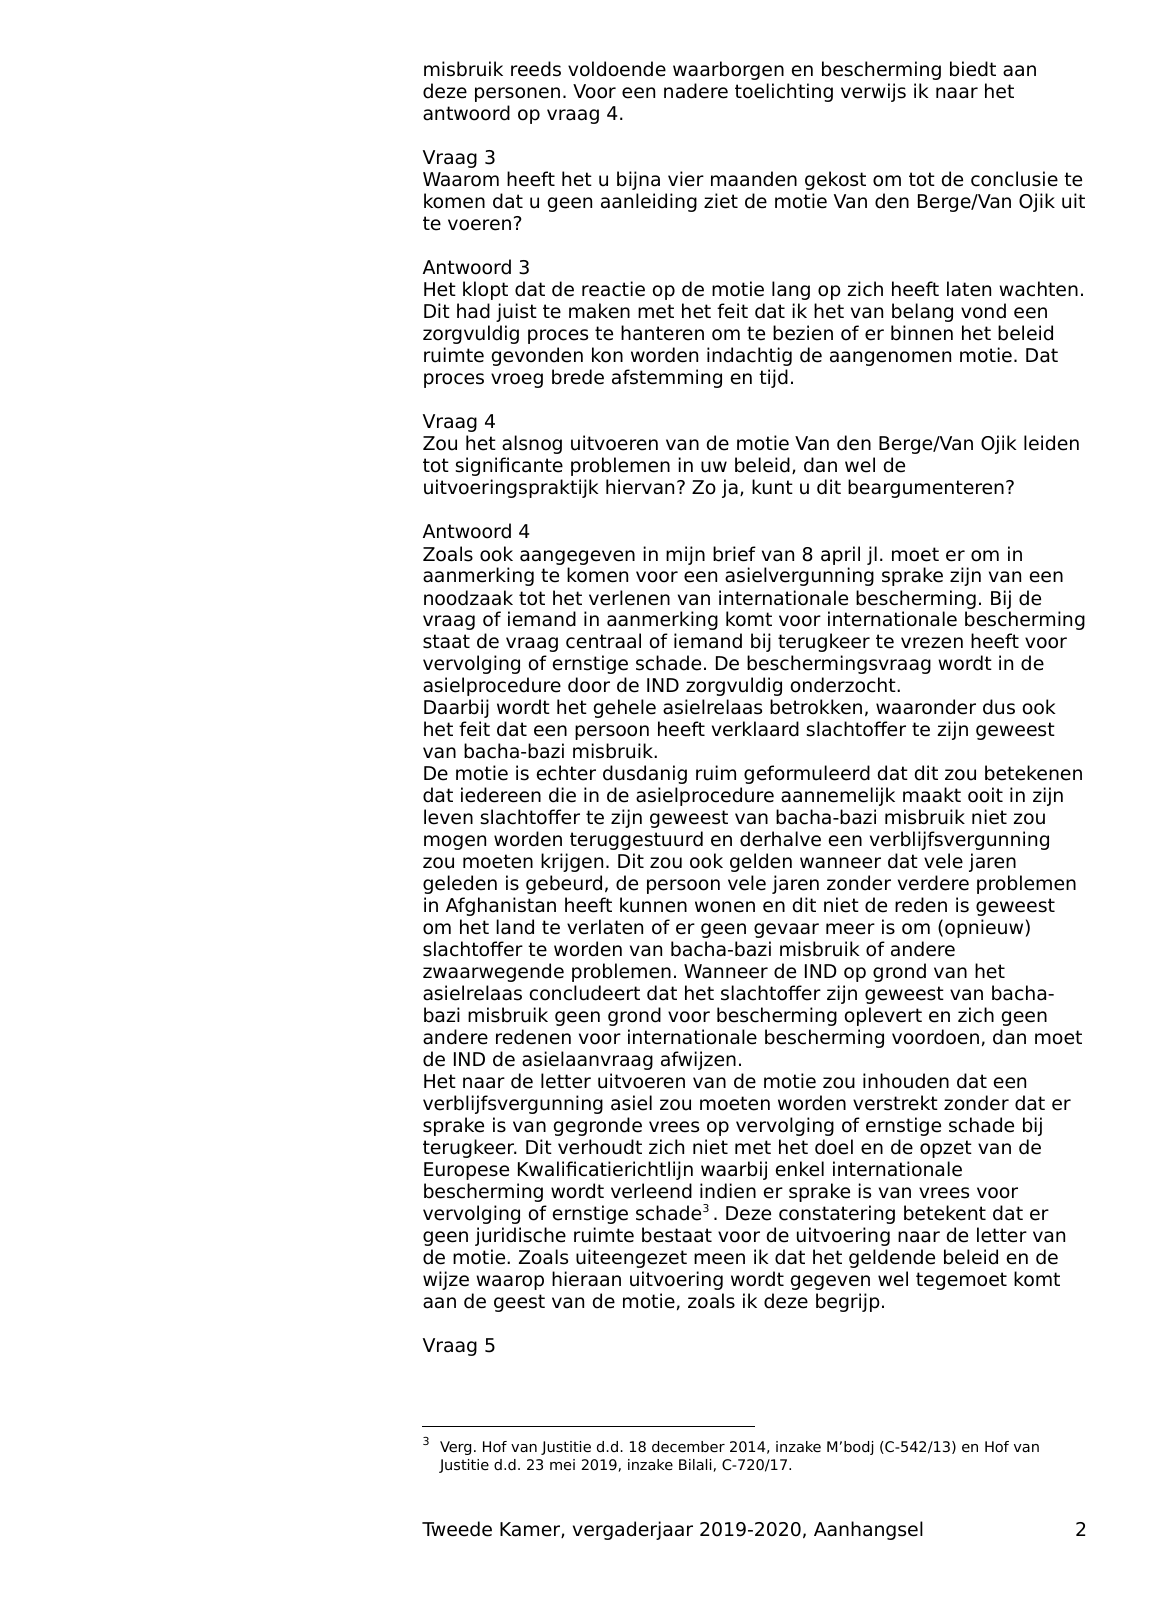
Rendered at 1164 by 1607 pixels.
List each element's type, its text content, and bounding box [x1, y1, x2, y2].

text Het klopt dat de reactie op de motie lang op zich heeft laten wachten. Dit had juist te maken met het feit dat ik het van belang vond een zorgvuldig proces te hanteren om te bezien of er binnen het beleid ruimte gevonden kon worden indachtig de aangenomen motie. Dat proces vroeg brede afstemming en tijd. [422, 279, 1087, 389]
text Vraag 5 [422, 1335, 1087, 1357]
text Het naar de letter uitvoeren van de motie zou inhouden dat een verblijfsvergunning asiel zou moeten worden verstrekt zonder dat er sprake is van gegronde vrees op vervolging of ernstige schade bij terugkeer. Dit verhoudt zich niet met het doel en de opzet van de Europese Kwalificatierichtlijn waarbij enkel internationale bescherming wordt verleend indien er sprake is van vrees voor vervolging of ernstige schade. Deze constatering betekent dat er geen juridische ruimte bestaat voor de uitvoering naar de letter van de motie. Zoals uiteengezet meen ik dat het geldende beleid en de wijze waarop hieraan uitvoering wordt gegeven wel tegemoet komt aan de geest van de motie, zoals ik deze begrijp. [422, 1071, 1087, 1313]
text Antwoord 4 [422, 521, 1087, 543]
text De motie is echter dusdanig ruim geformuleerd dat dit zou betekenen dat iedereen die in de asielprocedure aannemelijk maakt ooit in zijn leven slachtoffer te zijn geweest van bacha-bazi misbruik niet zou mogen worden teruggestuurd en derhalve een verblijfsvergunning zou moeten krijgen. Dit zou ook gelden wanneer dat vele jaren geleden is gebeurd, de persoon vele jaren zonder verdere problemen in Afghanistan heeft kunnen wonen en dit niet de reden is geweest om het land te verlaten of er geen gevaar meer is om (opnieuw) slachtoffer te worden van bacha-bazi misbruik of andere zwaarwegende problemen. Wanneer de IND op grond van het asielrelaas concludeert dat het slachtoffer zijn geweest van bacha-bazi misbruik geen grond voor bescherming oplevert en zich geen andere redenen voor internationale bescherming voordoen, dan moet de IND de asielaanvraag afwijzen. [422, 763, 1087, 1071]
text Zou het alsnog uitvoeren van de motie Van den Berge/Van Ojik leiden tot significante problemen in uw beleid, dan wel de uitvoeringspraktijk hiervan? Zo ja, kunt u dit beargumenteren? [422, 433, 1087, 499]
text Vraag 4 [422, 411, 1087, 433]
text Daarbij wordt het gehele asielrelaas betrokken, waaronder dus ook het feit dat een persoon heeft verklaard slachtoffer te zijn geweest van bacha-bazi misbruik. [422, 697, 1087, 763]
text Waarom heeft het u bijna vier maanden gekost om tot de conclusie te komen dat u geen aanleiding ziet de motie Van den Berge/Van Ojik uit te voeren? [422, 169, 1087, 235]
text Verg. Hof van Justitie d.d. 18 december 2014, inzake M’bodj (C-542/13) en Hof van Justitie d.d. 23 mei 2019, inzake Bilali, C-720/17. [422, 1435, 1087, 1474]
text Antwoord 3 [422, 257, 1087, 279]
text Zoals ook aangegeven in mijn brief van 8 april jl. moet er om in aanmerking te komen voor een asielvergunning sprake zijn van een noodzaak tot het verlenen van internationale bescherming. Bij de vraag of iemand in aanmerking komt voor internationale bescherming staat de vraag centraal of iemand bij terugkeer te vrezen heeft voor vervolging of ernstige schade. De beschermingsvraag wordt in de asielprocedure door de IND zorgvuldig onderzocht. [422, 543, 1087, 697]
text Vraag 3 [422, 147, 1087, 169]
text misbruik reeds voldoende waarborgen en bescherming biedt aan deze personen. Voor een nadere toelichting verwijs ik naar het antwoord op vraag 4. [422, 59, 1087, 125]
